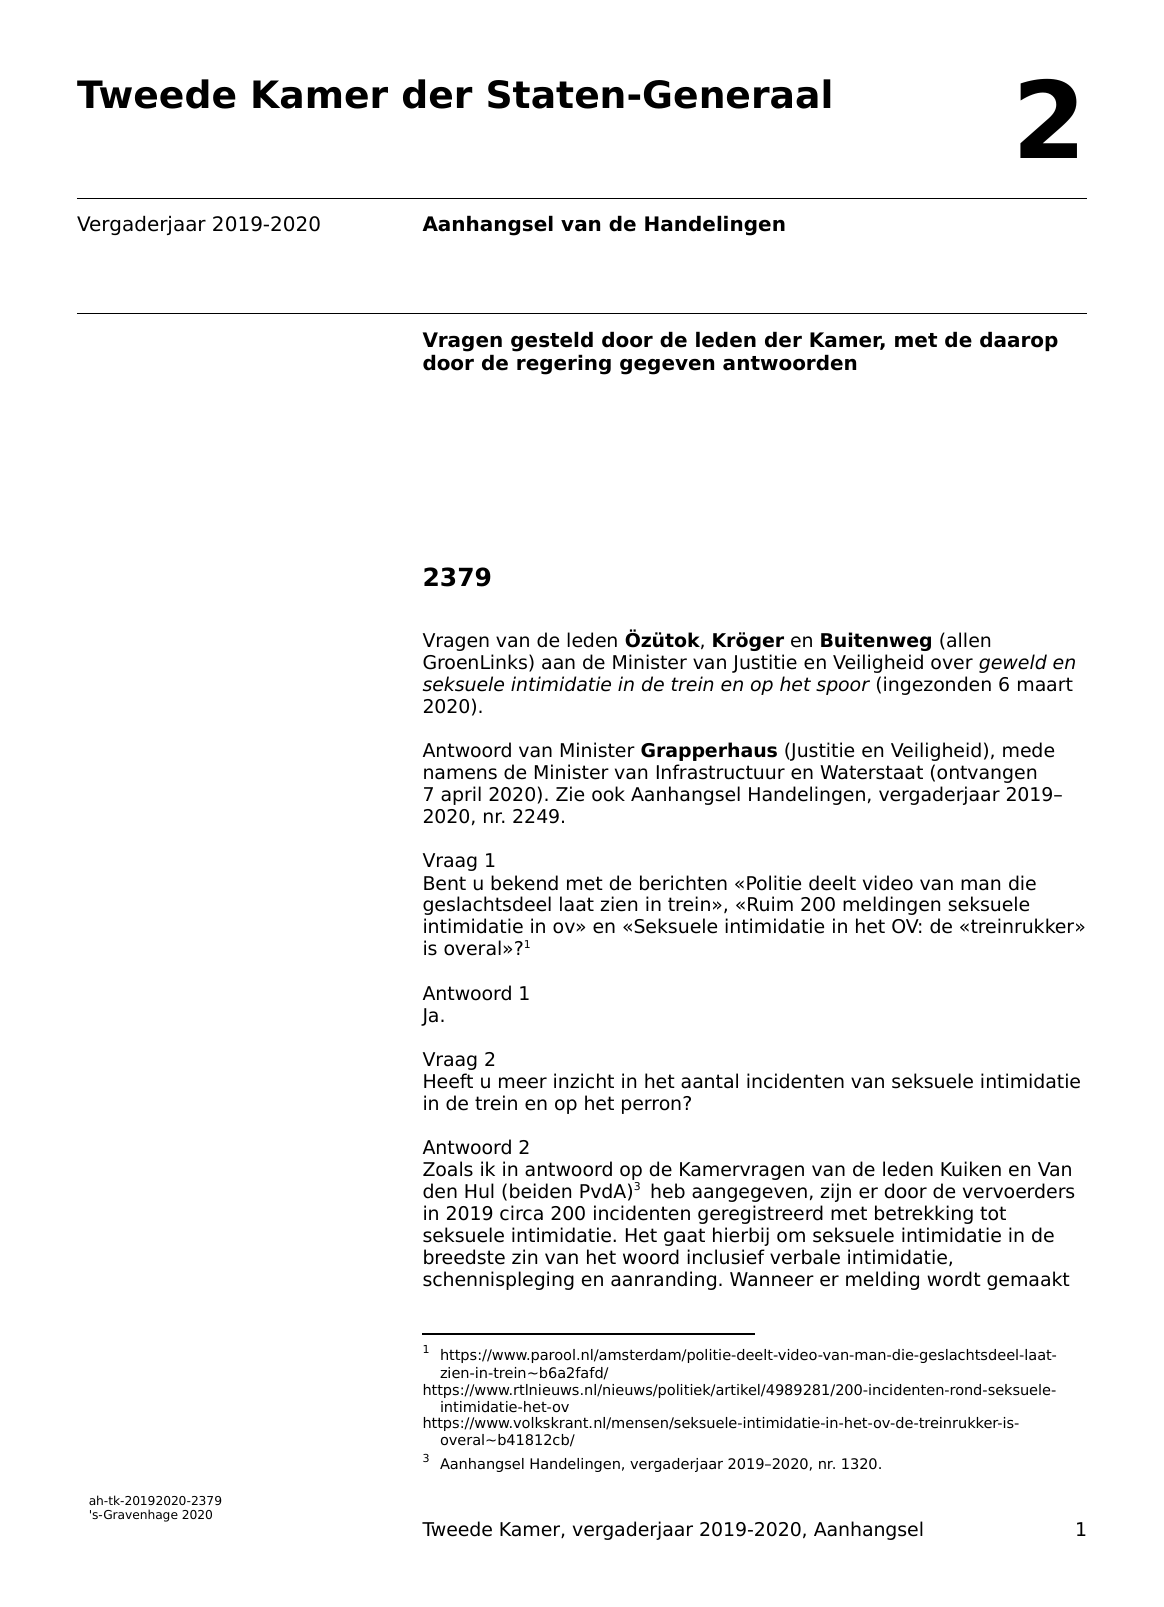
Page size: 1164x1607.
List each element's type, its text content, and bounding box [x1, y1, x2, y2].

table_cell Aanhangsel van de Handelingen [422, 199, 1087, 313]
text https://www.volkskrant.nl/mensen/seksuele-intimidatie-in-het-ov-de-treinrukker-is-overal~b41812cb/ [422, 1416, 1087, 1449]
text 's-Gravenhage 2020 [88, 1508, 323, 1522]
text Vraag 2 [422, 1049, 1087, 1071]
table_cell [77, 314, 422, 375]
text Heeft u meer inzicht in het aantal incidenten van seksuele intimidatie in de trein en op het perron? [422, 1071, 1087, 1114]
text 2379 [422, 563, 1087, 592]
text Antwoord 2 [422, 1137, 1087, 1159]
text Antwoord van Minister Grapperhaus (Justitie en Veiligheid), mede namens de Minister van Infrastructuur en Waterstaat (ontvangen 7 april 2020). Zie ook Aanhangsel Handelingen, vergaderjaar 2019–2020, nr. 2249. [422, 740, 1087, 828]
text https://www.rtlnieuws.nl/nieuws/politiek/artikel/4989281/200-incidenten-rond-seksuele-intimidatie-het-ov [422, 1382, 1087, 1416]
text Antwoord 1 [422, 982, 1087, 1004]
text Vraag 1 [422, 850, 1087, 872]
text Aanhangsel Handelingen, vergaderjaar 2019–2020, nr. 1320. [422, 1452, 1087, 1474]
text Vragen van de leden Özütok, Kröger en Buitenweg (allen GroenLinks) aan de Minister van Justitie en Veiligheid over geweld en seksuele intimidatie in de trein en op het spoor (ingezonden 6 maart 2020). [422, 630, 1087, 718]
table_header 2 [886, 59, 1087, 198]
table_cell Vergaderjaar 2019-2020 [77, 199, 422, 313]
text Zoals ik in antwoord op de Kamervragen van de leden Kuiken en Van den Hul (beiden PvdA) heb aangegeven, zijn er door de vervoerders in 2019 circa 200 incidenten geregistreerd met betrekking tot seksuele intimidatie. Het gaat hierbij om seksuele intimidatie in de breedste zin van het woord inclusief verbale intimidatie, schennispleging en aanranding. Wanneer er melding wordt gemaakt [422, 1159, 1087, 1291]
text ah-tk-20192020-2379 [88, 1494, 323, 1508]
text Ja. [422, 1004, 1087, 1026]
table_header Tweede Kamer der Staten-Generaal [77, 59, 886, 198]
text https://www.parool.nl/amsterdam/politie-deelt-video-van-man-die-geslachtsdeel-laat-zien-in-trein~b6a2fafd/ [422, 1343, 1087, 1382]
text Bent u bekend met de berichten «Politie deelt video van man die geslachtsdeel laat zien in trein», «Ruim 200 meldingen seksuele intimidatie in ov» en «Seksuele intimidatie in het OV: de «treinrukker» is overal»? [422, 872, 1087, 960]
table_cell Vragen gesteld door de leden der Kamer, met de daarop door de regering gegeven antwoorden [422, 314, 1087, 375]
